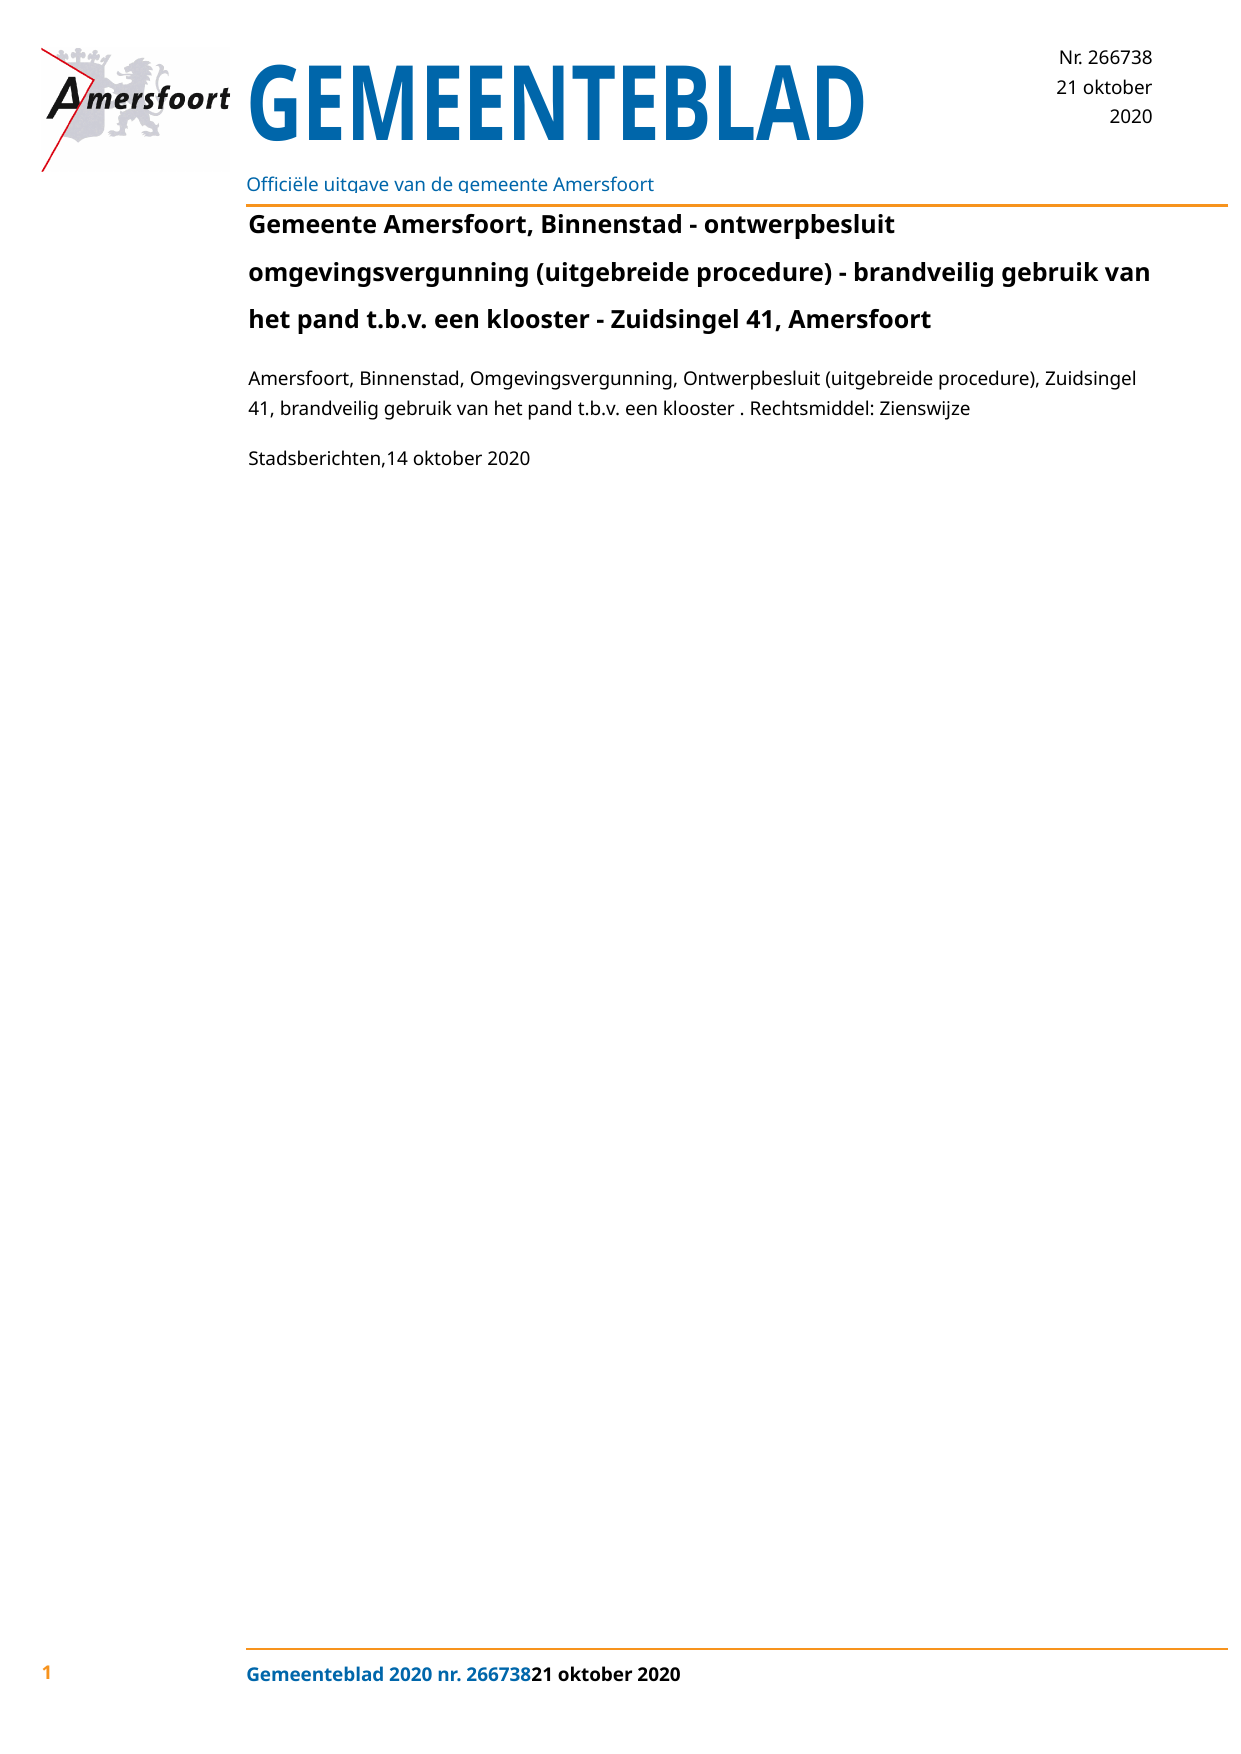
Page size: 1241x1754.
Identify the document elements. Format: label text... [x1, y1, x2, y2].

text Amersfoort, Binnenstad, Omgevingsvergunning, Ontwerpbesluit (uitgebreide procedure), Zuidsingel 41, brandveilig gebruik van het pand t.b.v. een klooster . Rechtsmiddel: Zienswijze [248, 366, 1152, 421]
picture [41, 47, 231, 172]
text Gemeente Amersfoort, Binnenstad - ontwerpbesluit omgevingsvergunning (uitgebreide procedure) - brandveilig gebruik van het pand t.b.v. een klooster - Zuidsingel 41, Amersfoort [248, 207, 1152, 336]
text Stadsberichten,14 oktober 2020 [248, 446, 1152, 471]
